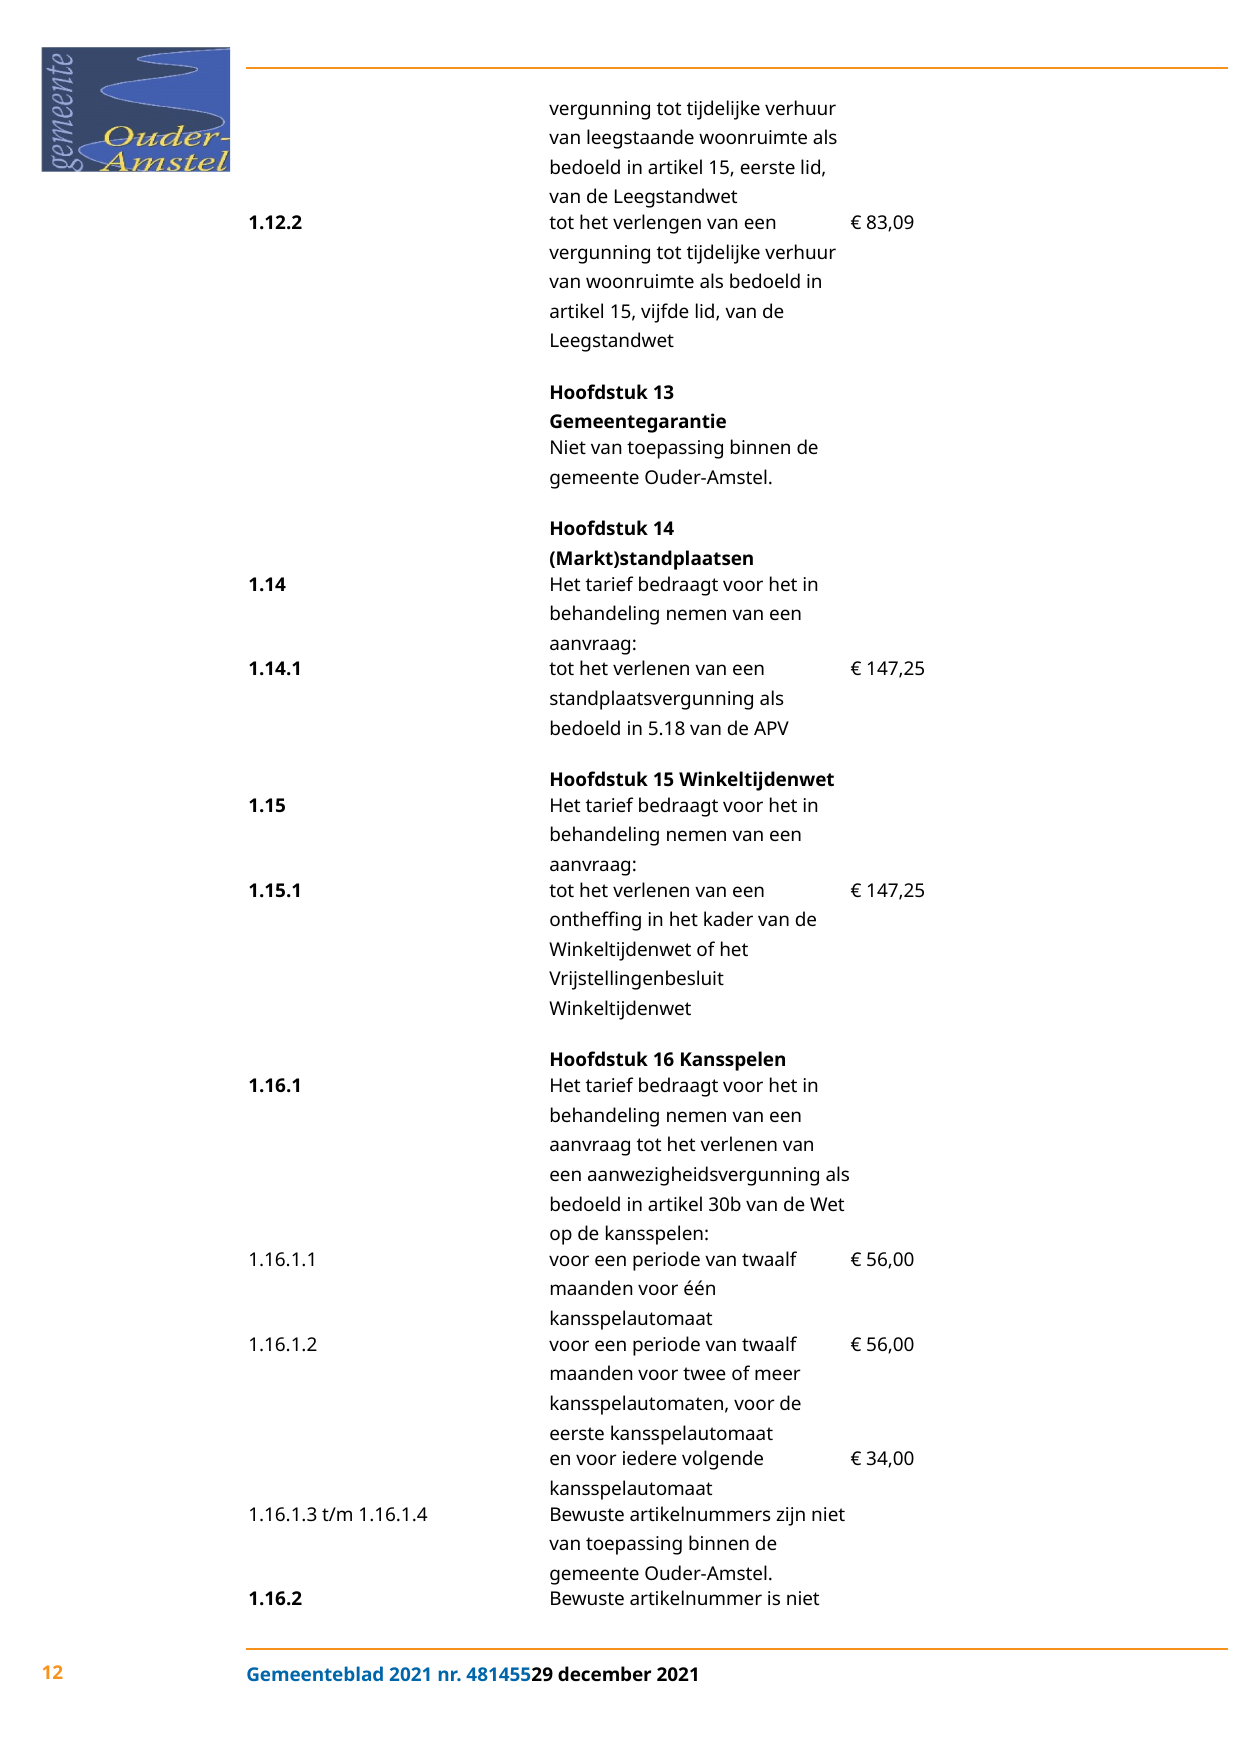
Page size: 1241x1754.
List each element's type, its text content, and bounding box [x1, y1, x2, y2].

table_cell € 34,00 [850, 1445, 1152, 1501]
table_cell [248, 490, 549, 515]
table_cell Bewuste artikelnummers zijn niet van toepassing binnen de gemeente Ouder-Amstel. [549, 1501, 850, 1586]
table_cell [850, 571, 1152, 656]
table_cell Het tarief bedraagt voor het in behandeling nemen van een aanvraag tot het verlenen van een aanwezigheidsvergunning als bedoeld in artikel 30b van de Wet op de kansspelen: [549, 1073, 850, 1246]
table_cell [850, 1021, 1152, 1047]
table_cell € 147,25 [850, 656, 1152, 741]
table_cell tot het verlengen van een vergunning tot tijdelijke verhuur van woonruimte als bedoeld in artikel 15, vijfde lid, van de Leegstandwet [549, 209, 850, 353]
table_cell [850, 515, 1152, 571]
table_cell Hoofdstuk 13 Gemeentegarantie [549, 379, 850, 434]
table_cell voor een periode van twaalf maanden voor één kansspelautomaat [549, 1246, 850, 1331]
table_cell Niet van toepassing binnen de gemeente Ouder-Amstel. [549, 434, 850, 490]
table_cell [248, 434, 549, 490]
table_cell Het tarief bedraagt voor het in behandeling nemen van een aanvraag: [549, 571, 850, 656]
table_cell 1.16.1 [248, 1073, 549, 1246]
table_cell tot het verlenen van een ontheffing in het kader van de Winkeltijdenwet of het Vrijstellingenbesluit Winkeltijdenwet [549, 877, 850, 1021]
table_cell vergunning tot tijdelijke verhuur van leegstaande woonruimte als bedoeld in artikel 15, eerste lid, van de Leegstandwet [549, 95, 850, 209]
table_cell [850, 379, 1152, 434]
table_cell [549, 490, 850, 515]
table_cell [248, 515, 549, 571]
table_cell 1.15.1 [248, 877, 549, 1021]
table_cell [850, 1047, 1152, 1072]
table_cell [549, 741, 850, 766]
table_cell 1.16.2 [248, 1586, 549, 1611]
table_cell [248, 95, 549, 209]
table_cell [549, 1021, 850, 1047]
table_cell 1.16.1.2 [248, 1331, 549, 1501]
table_cell 1.12.2 [248, 209, 549, 353]
table_cell [248, 379, 549, 434]
table_cell tot het verlenen van een standplaatsvergunning als bedoeld in 5.18 van de APV [549, 656, 850, 741]
table_cell € 56,00 [850, 1331, 1152, 1445]
table_cell [248, 741, 549, 766]
table_cell Hoofdstuk 14 (Markt)standplaatsen [549, 515, 850, 571]
table_cell voor een periode van twaalf maanden voor twee of meer kansspelautomaten, voor de eerste kansspelautomaat [549, 1331, 850, 1445]
table_cell [248, 766, 549, 792]
table_cell [850, 766, 1152, 792]
table_cell [850, 1586, 1152, 1611]
table_cell € 83,09 [850, 209, 1152, 353]
table_cell [248, 353, 549, 379]
table_cell [850, 434, 1152, 490]
table_cell [850, 1501, 1152, 1586]
table_cell en voor iedere volgende kansspelautomaat [549, 1445, 850, 1501]
table_cell € 147,25 [850, 877, 1152, 1021]
table_cell [850, 741, 1152, 766]
picture [41, 47, 231, 172]
table_cell [850, 792, 1152, 877]
table_cell [549, 353, 850, 379]
table_cell 1.14.1 [248, 656, 549, 741]
table_cell 1.15 [248, 792, 549, 877]
table_cell 1.16.1.3 t/m 1.16.1.4 [248, 1501, 549, 1586]
table_cell [248, 1047, 549, 1072]
table_cell [248, 1021, 549, 1047]
table_cell [850, 95, 1152, 209]
table_cell € 56,00 [850, 1246, 1152, 1331]
table_cell 1.14 [248, 571, 549, 656]
table_cell 1.16.1.1 [248, 1246, 549, 1331]
table_cell Het tarief bedraagt voor het in behandeling nemen van een aanvraag: [549, 792, 850, 877]
table_cell Bewuste artikelnummer is niet [549, 1586, 850, 1611]
table_cell Hoofdstuk 15 Winkeltijdenwet [549, 766, 850, 792]
table_cell Hoofdstuk 16 Kansspelen [549, 1047, 850, 1072]
table_cell [850, 353, 1152, 379]
table_cell [850, 490, 1152, 515]
table_cell [850, 1073, 1152, 1246]
